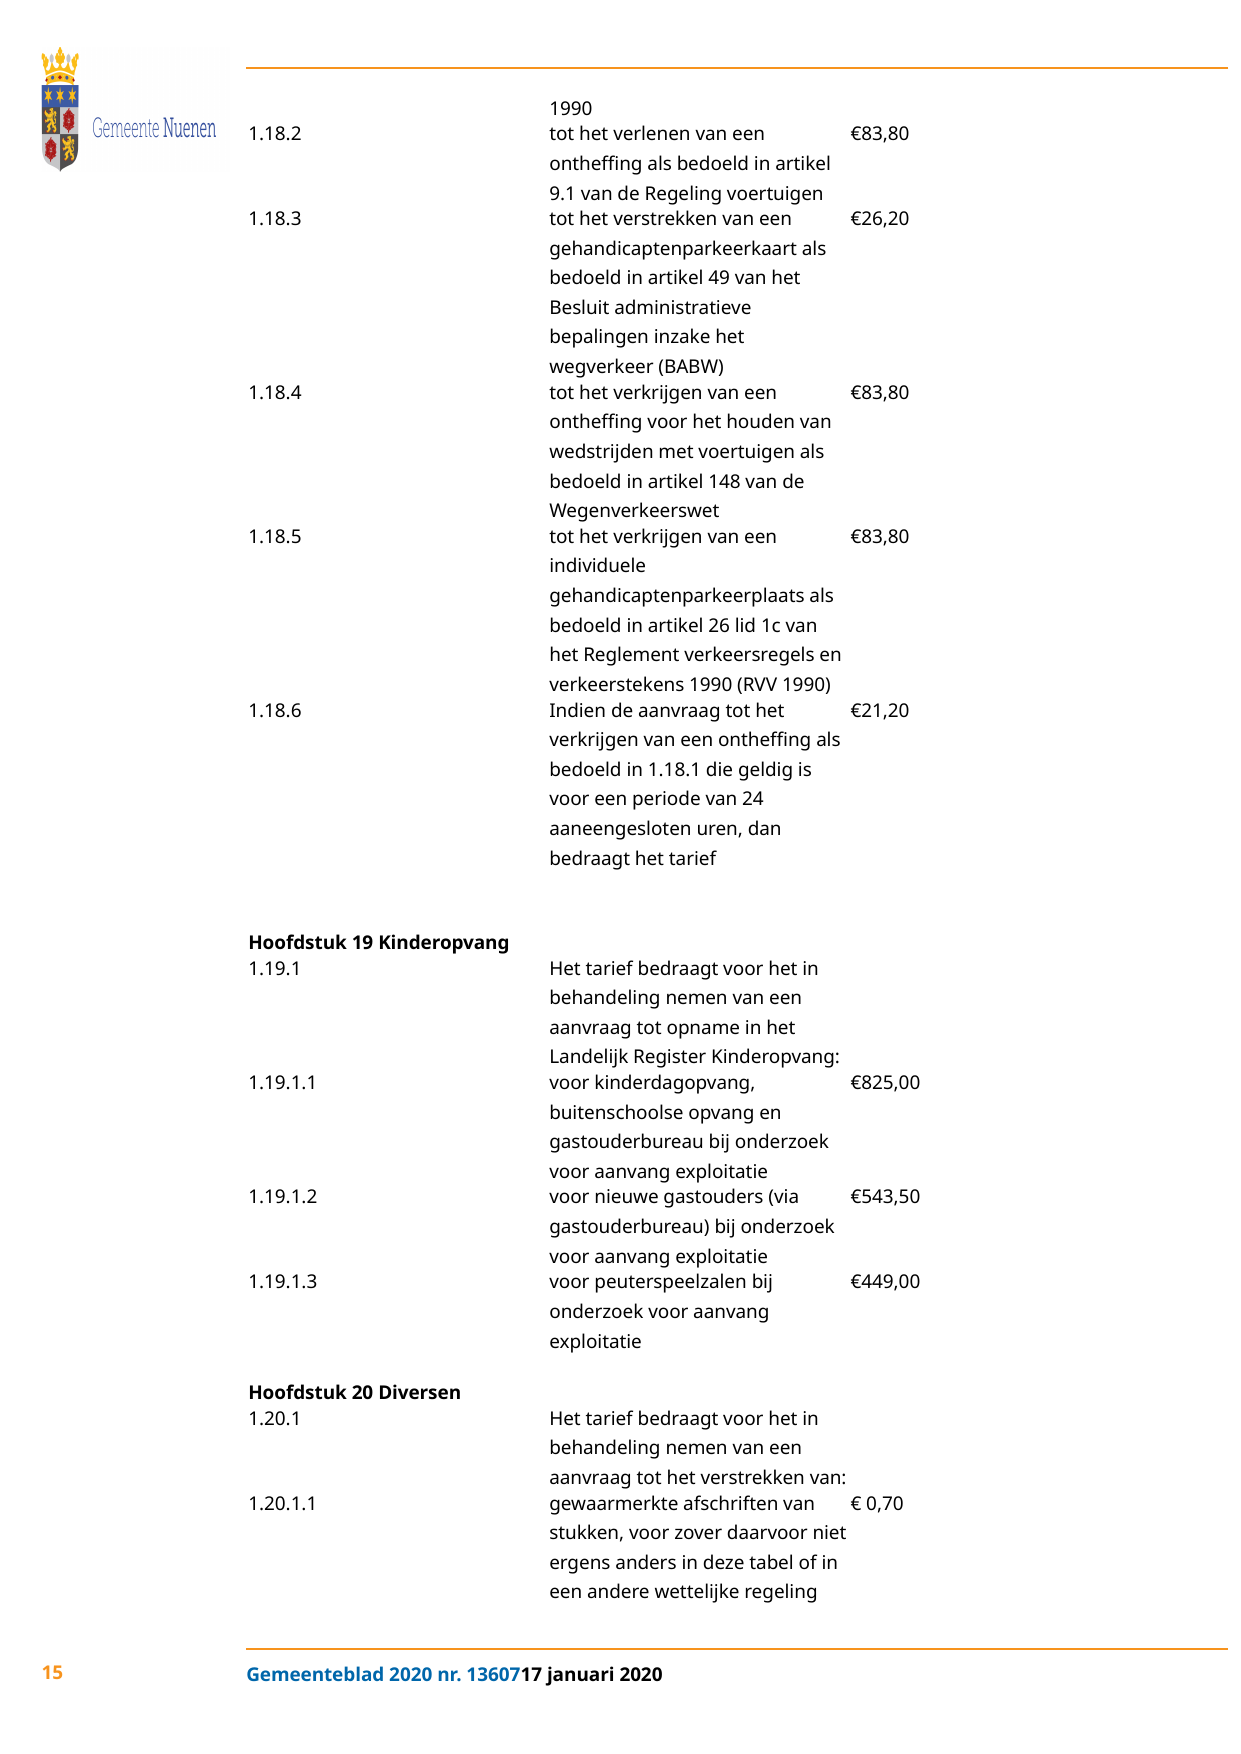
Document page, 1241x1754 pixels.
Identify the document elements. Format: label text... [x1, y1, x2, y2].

table_cell 1.20.1 [248, 1405, 549, 1490]
table_cell 1.18.5 [248, 523, 549, 697]
table_cell tot het verlenen van een ontheffing als bedoeld in artikel 9.1 van de Regeling voertuigen [549, 121, 850, 205]
table_cell [850, 955, 1152, 1069]
table_cell tot het verkrijgen van een individuele gehandicaptenparkeerplaats als bedoeld in artikel 26 lid 1c van het Reglement verkeersregels en verkeerstekens 1990 (RVV 1990) [549, 523, 850, 697]
table_cell [850, 870, 1152, 896]
table_cell Hoofdstuk 20 Diversen [248, 1379, 549, 1405]
table_cell 1.20.1.1 [248, 1490, 549, 1604]
table_cell €449,00 [850, 1269, 1152, 1353]
table_cell 1.18.6 [248, 697, 549, 870]
table_cell 1.18.3 [248, 205, 549, 379]
table_cell voor nieuwe gastouders (via gastouderbureau) bij onderzoek voor aanvang exploitatie [549, 1184, 850, 1269]
table_cell [850, 95, 1152, 121]
table_cell €21,20 [850, 697, 1152, 870]
table_cell 1.19.1.1 [248, 1069, 549, 1184]
table_cell 1990 [549, 95, 850, 121]
table_cell 1.18.2 [248, 121, 549, 205]
table_cell [248, 870, 549, 896]
table_cell [850, 1405, 1152, 1490]
table_cell Indien de aanvraag tot het verkrijgen van een ontheffing als bedoeld in 1.18.1 die geldig is voor een periode van 24 aaneengesloten uren, dan bedraagt het tarief [549, 697, 850, 870]
table_cell 1.19.1.2 [248, 1184, 549, 1269]
table_header [549, 929, 850, 955]
table_cell tot het verstrekken van een gehandicaptenparkeerkaart als bedoeld in artikel 49 van het Besluit administratieve bepalingen inzake het wegverkeer (BABW) [549, 205, 850, 379]
table_cell €543,50 [850, 1184, 1152, 1269]
table_cell 1.19.1 [248, 955, 549, 1069]
table_cell [248, 95, 549, 121]
table_cell Het tarief bedraagt voor het in behandeling nemen van een aanvraag tot opname in het Landelijk Register Kinderopvang: [549, 955, 850, 1069]
picture [41, 47, 231, 172]
table_cell €83,80 [850, 121, 1152, 205]
table_cell €83,80 [850, 379, 1152, 523]
table_cell [248, 1354, 549, 1379]
table_cell tot het verkrijgen van een ontheffing voor het houden van wedstrijden met voertuigen als bedoeld in artikel 148 van de Wegenverkeerswet [549, 379, 850, 523]
table_cell [549, 870, 850, 896]
table_cell € 0,70 [850, 1490, 1152, 1604]
table_cell gewaarmerkte afschriften van stukken, voor zover daarvoor niet ergens anders in deze tabel of in een andere wettelijke regeling [549, 1490, 850, 1604]
table_cell €26,20 [850, 205, 1152, 379]
table_cell €83,80 [850, 523, 1152, 697]
table_cell voor kinderdagopvang, buitenschoolse opvang en gastouderbureau bij onderzoek voor aanvang exploitatie [549, 1069, 850, 1184]
table_cell [850, 1354, 1152, 1379]
table_cell [549, 1354, 850, 1379]
table_cell voor peuterspeelzalen bij onderzoek voor aanvang exploitatie [549, 1269, 850, 1353]
table_cell 1.18.4 [248, 379, 549, 523]
table_cell 1.19.1.3 [248, 1269, 549, 1353]
table_cell Het tarief bedraagt voor het in behandeling nemen van een aanvraag tot het verstrekken van: [549, 1405, 850, 1490]
table_cell [549, 1379, 850, 1405]
table_header Hoofdstuk 19 Kinderopvang [248, 929, 549, 955]
table_cell €825,00 [850, 1069, 1152, 1184]
